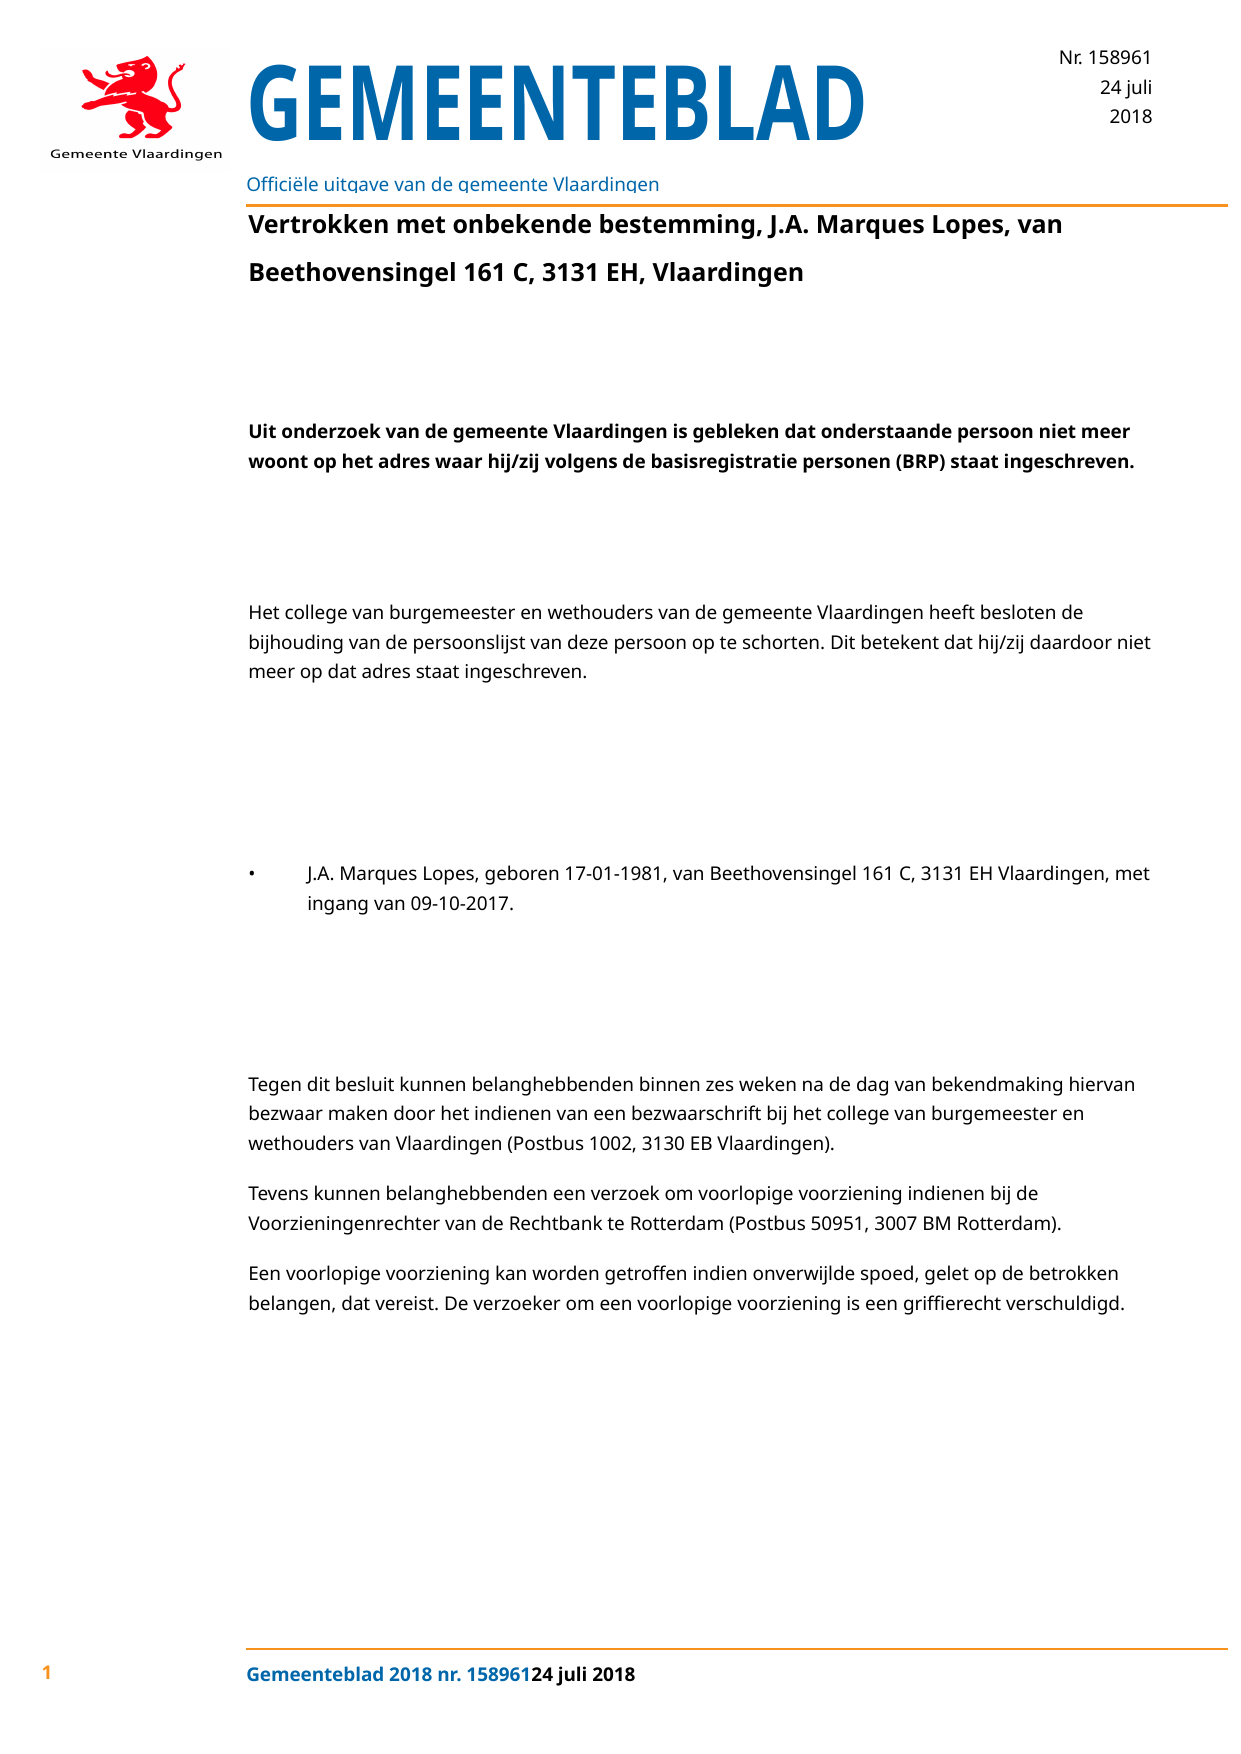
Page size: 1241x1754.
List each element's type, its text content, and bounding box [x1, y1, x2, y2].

text Tegen dit besluit kunnen belanghebbenden binnen zes weken na de dag van bekendmaking hiervan bezwaar maken door het indienen van een bezwaarschrift bij het college van burgemeester en wethouders van Vlaardingen (Postbus 1002, 3130 EB Vlaardingen). [248, 1071, 1152, 1156]
text Een voorlopige voorziening kan worden getroffen indien onverwijlde spoed, gelet op de betrokken belangen, dat vereist. De verzoeker om een voorlopige voorziening is een griffierecht verschuldigd. [248, 1260, 1152, 1316]
text Vertrokken met onbekende bestemming, J.A. Marques Lopes, van Beethovensingel 161 C, 3131 EH, Vlaardingen [248, 207, 1152, 288]
text Uit onderzoek van de gemeente Vlaardingen is gebleken dat onderstaande persoon niet meer woont op het adres waar hij/zij volgens de basisregistratie personen (BRP) staat ingeschreven. [248, 419, 1152, 474]
list J.A. Marques Lopes, geboren 17-01-1981, van Beethovensingel 161 C, 3131 EH Vlaardingen, met ingang van 09-10-2017. [248, 860, 1152, 916]
picture [41, 47, 231, 172]
text Het college van burgemeester en wethouders van de gemeente Vlaardingen heeft besloten de bijhouding van de persoonslijst van deze persoon op te schorten. Dit betekent dat hij/zij daardoor niet meer op dat adres staat ingeschreven. [248, 599, 1152, 684]
text Tevens kunnen belanghebbenden een verzoek om voorlopige voorziening indienen bij de Voorzieningenrechter van de Rechtbank te Rotterdam (Postbus 50951, 3007 BM Rotterdam). [248, 1180, 1152, 1236]
